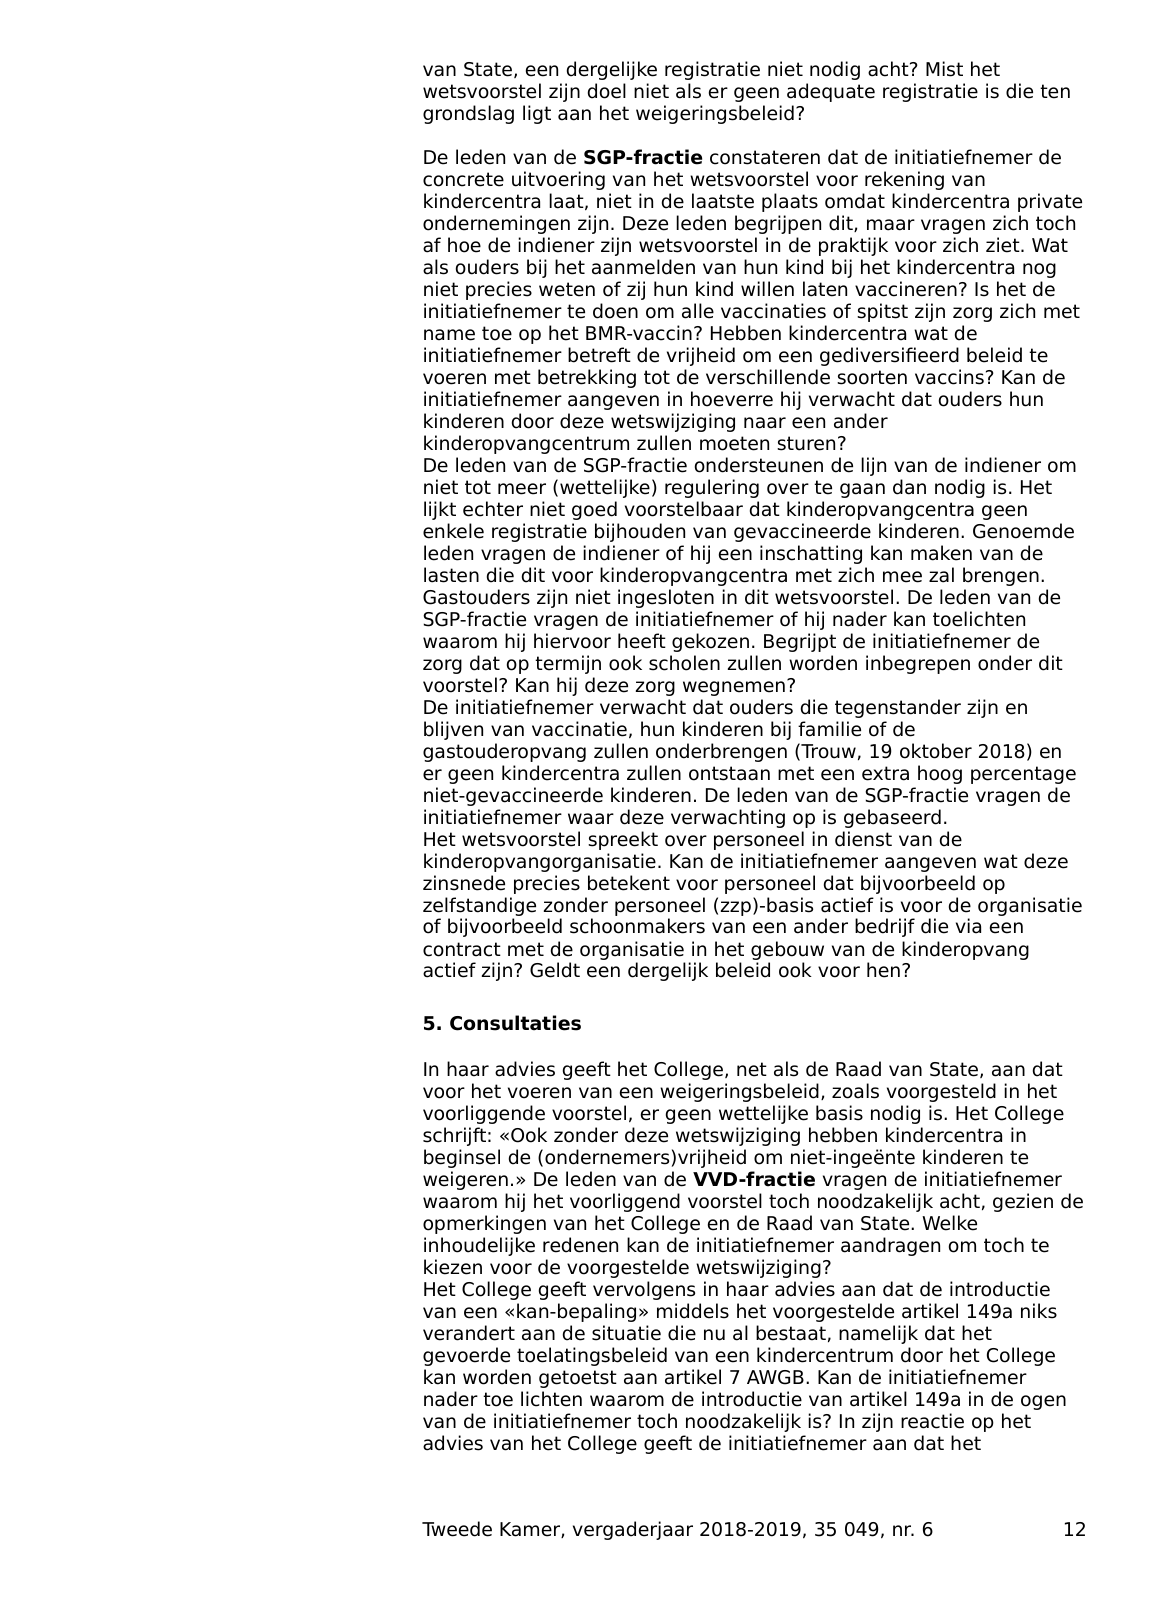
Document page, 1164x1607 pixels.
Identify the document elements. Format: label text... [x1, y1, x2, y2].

text De leden van de SGP-fractie ondersteunen de lijn van de indiener om niet tot meer (wettelijke) regulering over te gaan dan nodig is. Het lijkt echter niet goed voorstelbaar dat kinderopvangcentra geen enkele registratie bijhouden van gevaccineerde kinderen. Genoemde leden vragen de indiener of hij een inschatting kan maken van de lasten die dit voor kinderopvangcentra met zich mee zal brengen. [422, 455, 1087, 587]
subtitle 5. Consultaties [422, 1012, 1087, 1034]
text Het wetsvoorstel spreekt over personeel in dienst van de kinderopvangorganisatie. Kan de initiatiefnemer aangeven wat deze zinsnede precies betekent voor personeel dat bijvoorbeeld op zelfstandige zonder personeel (zzp)-basis actief is voor de organisatie of bijvoorbeeld schoonmakers van een ander bedrijf die via een contract met de organisatie in het gebouw van de kinderopvang actief zijn? Geldt een dergelijk beleid ook voor hen? [422, 828, 1087, 982]
text De leden van de SGP-fractie constateren dat de initiatiefnemer de concrete uitvoering van het wetsvoorstel voor rekening van kindercentra laat, niet in de laatste plaats omdat kindercentra private ondernemingen zijn. Deze leden begrijpen dit, maar vragen zich toch af hoe de indiener zijn wetsvoorstel in de praktijk voor zich ziet. Wat als ouders bij het aanmelden van hun kind bij het kindercentra nog niet precies weten of zij hun kind willen laten vaccineren? Is het de initiatiefnemer te doen om alle vaccinaties of spitst zijn zorg zich met name toe op het BMR-vaccin? Hebben kindercentra wat de initiatiefnemer betreft de vrijheid om een gediversifieerd beleid te voeren met betrekking tot de verschillende soorten vaccins? Kan de initiatiefnemer aangeven in hoeverre hij verwacht dat ouders hun kinderen door deze wetswijziging naar een ander kinderopvangcentrum zullen moeten sturen? [422, 147, 1087, 455]
text Gastouders zijn niet ingesloten in dit wetsvoorstel. De leden van de SGP-fractie vragen de initiatiefnemer of hij nader kan toelichten waarom hij hiervoor heeft gekozen. Begrijpt de initiatiefnemer de zorg dat op termijn ook scholen zullen worden inbegrepen onder dit voorstel? Kan hij deze zorg wegnemen? [422, 587, 1087, 697]
text De initiatiefnemer verwacht dat ouders die tegenstander zijn en blijven van vaccinatie, hun kinderen bij familie of de gastouderopvang zullen onderbrengen (Trouw, 19 oktober 2018) en er geen kindercentra zullen ontstaan met een extra hoog percentage niet-gevaccineerde kinderen. De leden van de SGP-fractie vragen de initiatiefnemer waar deze verwachting op is gebaseerd. [422, 697, 1087, 828]
text In haar advies geeft het College, net als de Raad van State, aan dat voor het voeren van een weigeringsbeleid, zoals voorgesteld in het voorliggende voorstel, er geen wettelijke basis nodig is. Het College schrijft: «Ook zonder deze wetswijziging hebben kindercentra in beginsel de (ondernemers)vrijheid om niet-ingeënte kinderen te weigeren.» De leden van de VVD-fractie vragen de initiatiefnemer waarom hij het voorliggend voorstel toch noodzakelijk acht, gezien de opmerkingen van het College en de Raad van State. Welke inhoudelijke redenen kan de initiatiefnemer aandragen om toch te kiezen voor de voorgestelde wetswijziging? [422, 1059, 1087, 1279]
text van State, een dergelijke registratie niet nodig acht? Mist het wetsvoorstel zijn doel niet als er geen adequate registratie is die ten grondslag ligt aan het weigeringsbeleid? [422, 59, 1087, 125]
text Het College geeft vervolgens in haar advies aan dat de introductie van een «kan-bepaling» middels het voorgestelde artikel 149a niks verandert aan de situatie die nu al bestaat, namelijk dat het gevoerde toelatingsbeleid van een kindercentrum door het College kan worden getoetst aan artikel 7 AWGB. Kan de initiatiefnemer nader toe lichten waarom de introductie van artikel 149a in de ogen van de initiatiefnemer toch noodzakelijk is? In zijn reactie op het advies van het College geeft de initiatiefnemer aan dat het [422, 1279, 1087, 1455]
